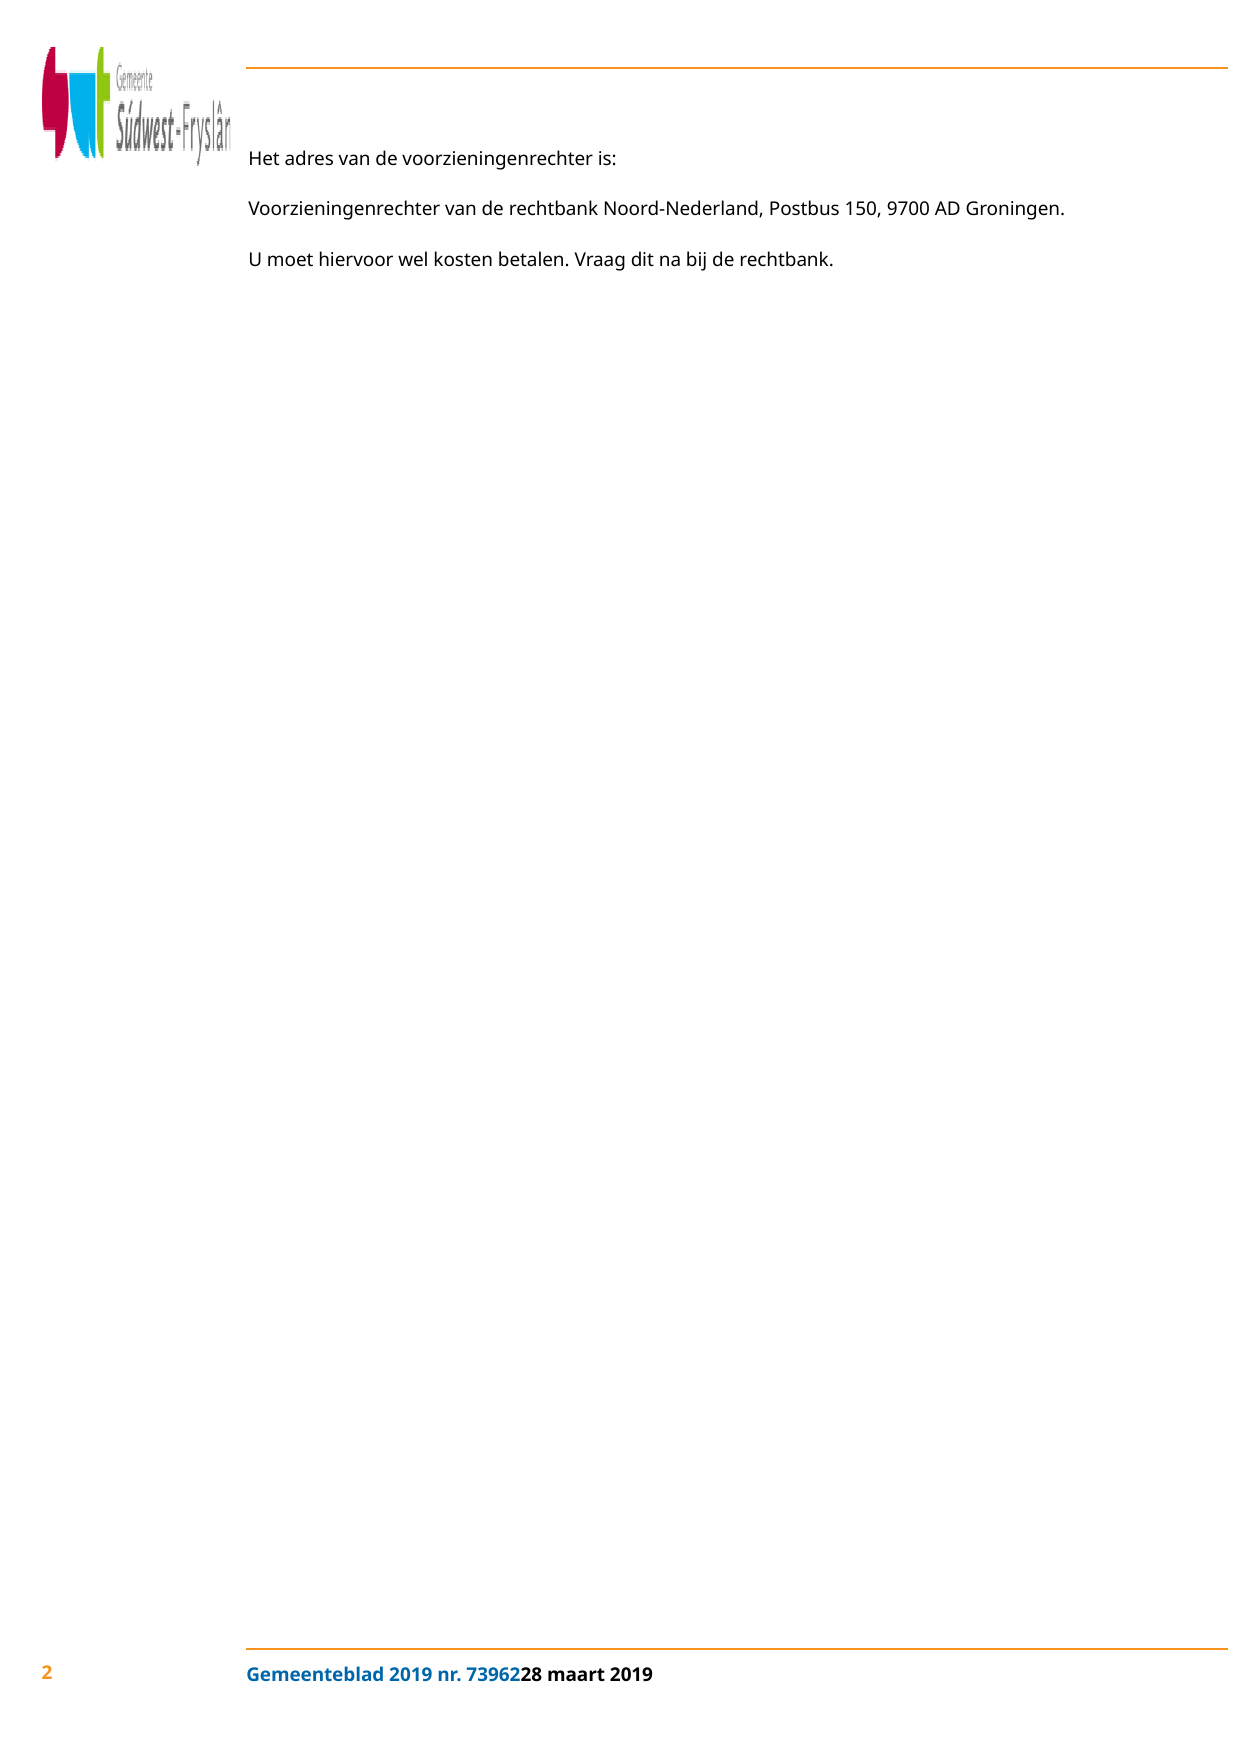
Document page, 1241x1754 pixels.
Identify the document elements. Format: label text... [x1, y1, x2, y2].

picture [41, 47, 231, 172]
text Het adres van de voorzieningenrechter is: [248, 145, 1152, 171]
text Voorzieningenrechter van de rechtbank Noord-Nederland, Postbus 150, 9700 AD Groningen. [248, 196, 1152, 221]
text U moet hiervoor wel kosten betalen. Vraag dit na bij de rechtbank. [248, 246, 1152, 272]
